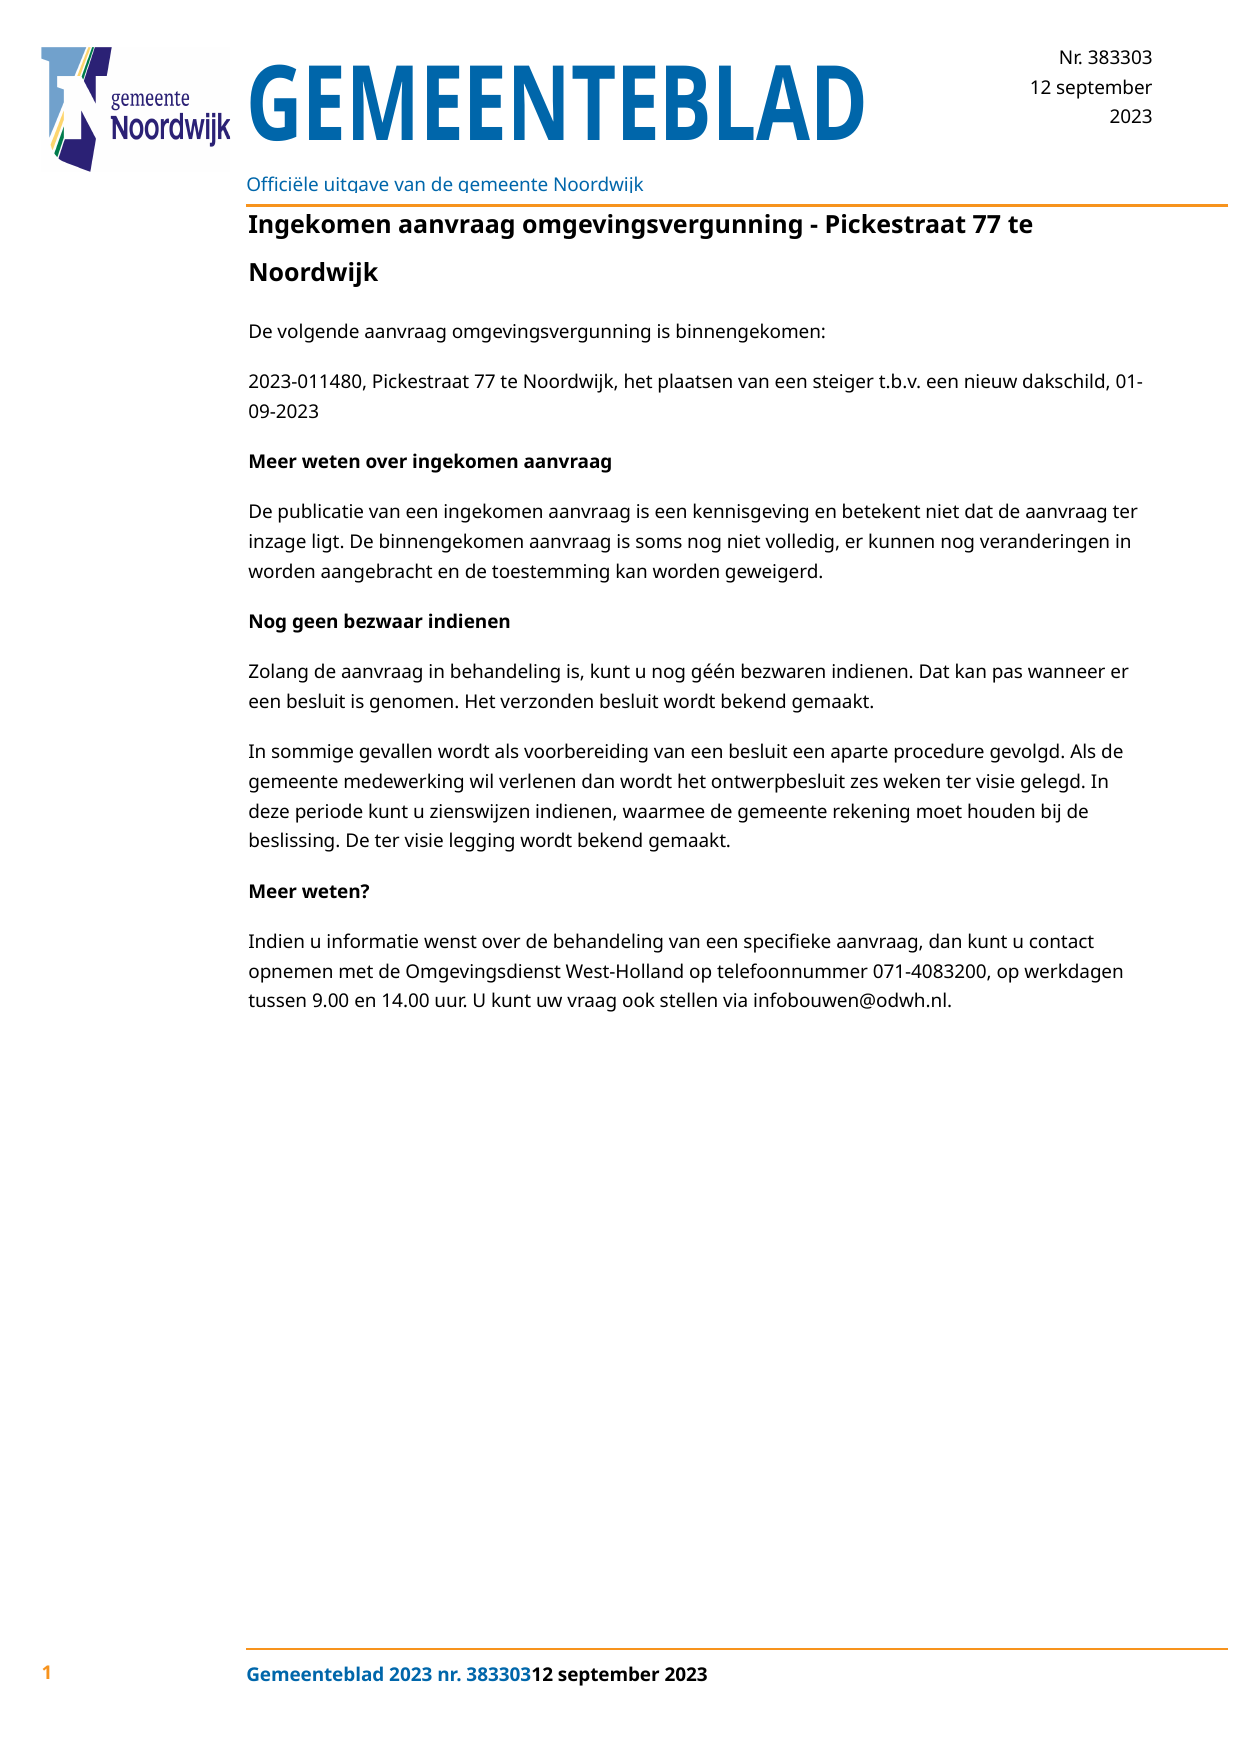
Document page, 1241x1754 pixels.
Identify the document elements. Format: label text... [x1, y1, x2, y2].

text Ingekomen aanvraag omgevingsvergunning - Pickestraat 77 te Noordwijk [248, 207, 1152, 288]
text 2023-011480, Pickestraat 77 te Noordwijk, het plaatsen van een steiger t.b.v. een nieuw dakschild, 01-09-2023 [248, 368, 1152, 424]
text In sommige gevallen wordt als voorbereiding van een besluit een aparte procedure gevolgd. Als de gemeente medewerking wil verlenen dan wordt het ontwerpbesluit zes weken ter visie gelegd. In deze periode kunt u zienswijzen indienen, waarmee de gemeente rekening moet houden bij de beslissing. De ter visie legging wordt bekend gemaakt. [248, 739, 1152, 853]
text Nog geen bezwaar indienen [248, 608, 1152, 634]
text De volgende aanvraag omgevingsvergunning is binnengekomen: [248, 318, 1152, 344]
text De publicatie van een ingekomen aanvraag is een kennisgeving en betekent niet dat de aanvraag ter inzage ligt. De binnengekomen aanvraag is soms nog niet volledig, er kunnen nog veranderingen in worden aangebracht en de toestemming kan worden geweigerd. [248, 499, 1152, 584]
text Zolang de aanvraag in behandeling is, kunt u nog géén bezwaren indienen. Dat kan pas wanneer er een besluit is genomen. Het verzonden besluit wordt bekend gemaakt. [248, 659, 1152, 714]
picture [41, 47, 231, 172]
text Meer weten over ingekomen aanvraag [248, 448, 1152, 474]
text Meer weten? [248, 878, 1152, 904]
text Indien u informatie wenst over de behandeling van een specifieke aanvraag, dan kunt u contact opnemen met de Omgevingsdienst West-Holland op telefoonnummer 071-4083200, op werkdagen tussen 9.00 en 14.00 uur. U kunt uw vraag ook stellen via infobouwen@odwh.nl. [248, 928, 1152, 1013]
